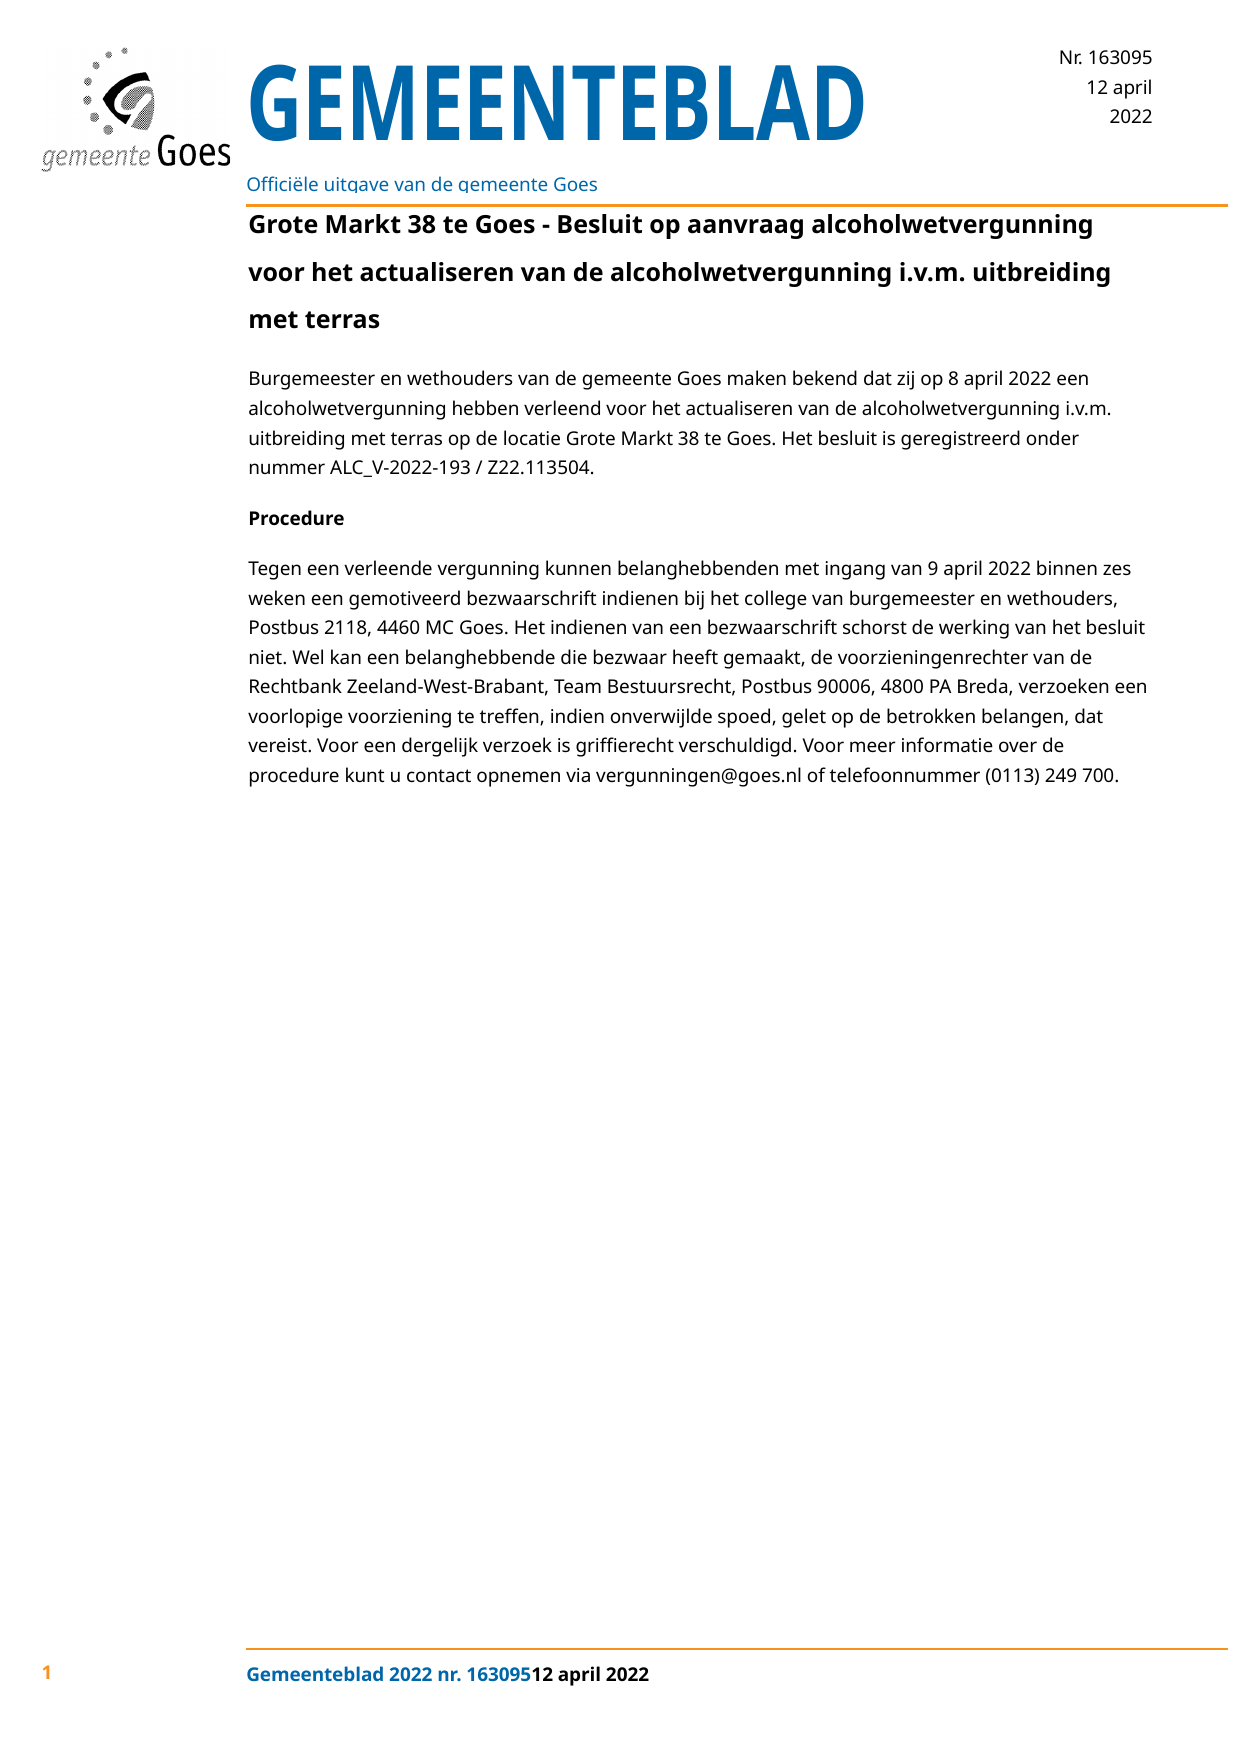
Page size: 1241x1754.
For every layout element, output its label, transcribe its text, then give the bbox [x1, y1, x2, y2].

text Tegen een verleende vergunning kunnen belanghebbenden met ingang van 9 april 2022 binnen zes weken een gemotiveerd bezwaarschrift indienen bij het college van burgemeester en wethouders, Postbus 2118, 4460 MC Goes. Het indienen van een bezwaarschrift schorst de werking van het besluit niet. Wel kan een belanghebbende die bezwaar heeft gemaakt, de voorzieningenrechter van de Rechtbank Zeeland-West-Brabant, Team Bestuursrecht, Postbus 90006, 4800 PA Breda, verzoeken een voorlopige voorziening te treffen, indien onverwijlde spoed, gelet op de betrokken belangen, dat vereist. Voor een dergelijk verzoek is griffierecht verschuldigd. Voor meer informatie over de procedure kunt u contact opnemen via vergunningen@goes.nl of telefoonnummer (0113) 249 700. [248, 555, 1152, 788]
text Burgemeester en wethouders van de gemeente Goes maken bekend dat zij op 8 april 2022 een alcoholwetvergunning hebben verleend voor het actualiseren van de alcoholwetvergunning i.v.m. uitbreiding met terras op de locatie Grote Markt 38 te Goes. Het besluit is geregistreerd onder nummer ALC_V-2022-193 / Z22.113504. [248, 366, 1152, 480]
text Grote Markt 38 te Goes - Besluit op aanvraag alcoholwetvergunning voor het actualiseren van de alcoholwetvergunning i.v.m. uitbreiding met terras [248, 207, 1152, 336]
text Procedure [248, 505, 1152, 530]
picture [41, 47, 231, 172]
